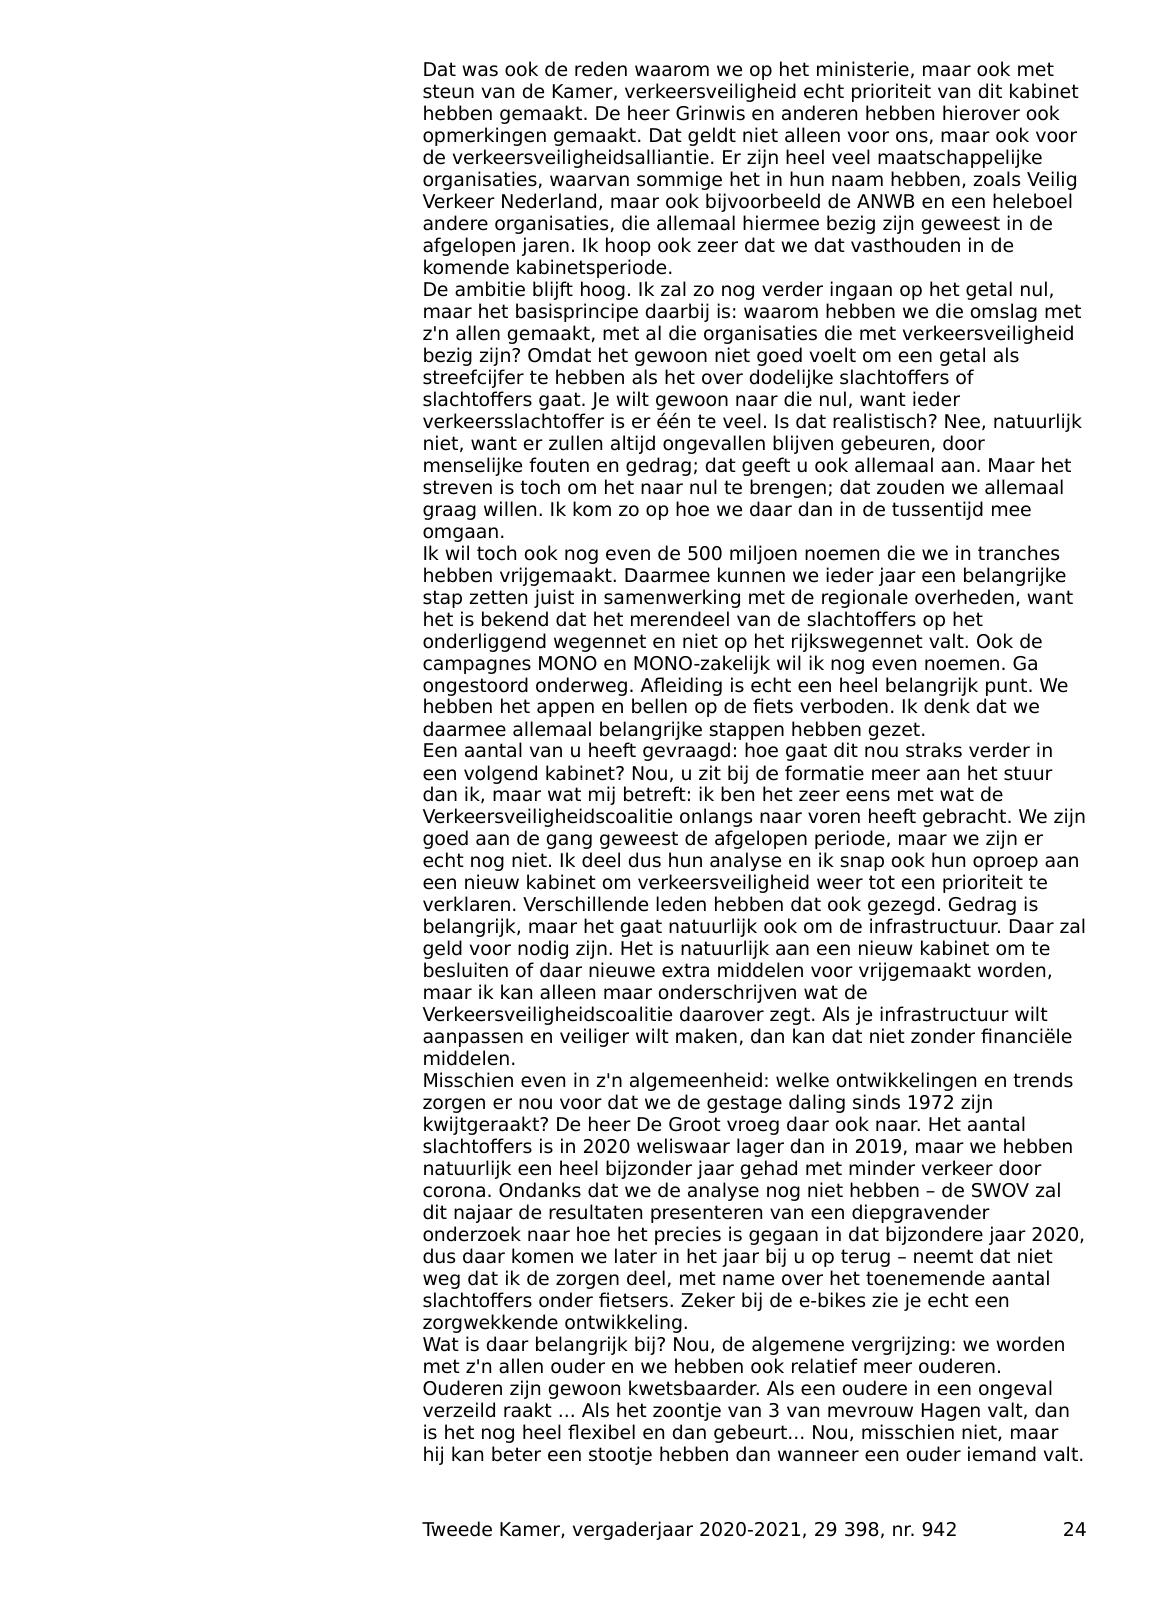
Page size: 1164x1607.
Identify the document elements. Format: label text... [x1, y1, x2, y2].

text Een aantal van u heeft gevraagd: hoe gaat dit nou straks verder in een volgend kabinet? Nou, u zit bij de formatie meer aan het stuur dan ik, maar wat mij betreft: ik ben het zeer eens met wat de Verkeersveiligheidscoalitie onlangs naar voren heeft gebracht. We zijn goed aan de gang geweest de afgelopen periode, maar we zijn er echt nog niet. Ik deel dus hun analyse en ik snap ook hun oproep aan een nieuw kabinet om verkeersveiligheid weer tot een prioriteit te verklaren. Verschillende leden hebben dat ook gezegd. Gedrag is belangrijk, maar het gaat natuurlijk ook om de infrastructuur. Daar zal geld voor nodig zijn. Het is natuurlijk aan een nieuw kabinet om te besluiten of daar nieuwe extra middelen voor vrijgemaakt worden, maar ik kan alleen maar onderschrijven wat de Verkeersveiligheidscoalitie daarover zegt. Als je infrastructuur wilt aanpassen en veiliger wilt maken, dan kan dat niet zonder financiële middelen. [422, 740, 1087, 1070]
text De ambitie blijft hoog. Ik zal zo nog verder ingaan op het getal nul, maar het basisprincipe daarbij is: waarom hebben we die omslag met z'n allen gemaakt, met al die organisaties die met verkeersveiligheid bezig zijn? Omdat het gewoon niet goed voelt om een getal als streefcijfer te hebben als het over dodelijke slachtoffers of slachtoffers gaat. Je wilt gewoon naar die nul, want ieder verkeersslachtoffer is er één te veel. Is dat realistisch? Nee, natuurlijk niet, want er zullen altijd ongevallen blijven gebeuren, door menselijke fouten en gedrag; dat geeft u ook allemaal aan. Maar het streven is toch om het naar nul te brengen; dat zouden we allemaal graag willen. Ik kom zo op hoe we daar dan in de tussentijd mee omgaan. [422, 279, 1087, 543]
text Dat was ook de reden waarom we op het ministerie, maar ook met steun van de Kamer, verkeersveiligheid echt prioriteit van dit kabinet hebben gemaakt. De heer Grinwis en anderen hebben hierover ook opmerkingen gemaakt. Dat geldt niet alleen voor ons, maar ook voor de verkeersveiligheidsalliantie. Er zijn heel veel maatschappelijke organisaties, waarvan sommige het in hun naam hebben, zoals Veilig Verkeer Nederland, maar ook bijvoorbeeld de ANWB en een heleboel andere organisaties, die allemaal hiermee bezig zijn geweest in de afgelopen jaren. Ik hoop ook zeer dat we dat vasthouden in de komende kabinetsperiode. [422, 59, 1087, 279]
text Wat is daar belangrijk bij? Nou, de algemene vergrijzing: we worden met z'n allen ouder en we hebben ook relatief meer ouderen. Ouderen zijn gewoon kwetsbaarder. Als een oudere in een ongeval verzeild raakt ... Als het zoontje van 3 van mevrouw Hagen valt, dan is het nog heel flexibel en dan gebeurt... Nou, misschien niet, maar hij kan beter een stootje hebben dan wanneer een ouder iemand valt. [422, 1334, 1087, 1466]
text Ik wil toch ook nog even de 500 miljoen noemen die we in tranches hebben vrijgemaakt. Daarmee kunnen we ieder jaar een belangrijke stap zetten juist in samenwerking met de regionale overheden, want het is bekend dat het merendeel van de slachtoffers op het onderliggend wegennet en niet op het rijkswegennet valt. Ook de campagnes MONO en MONO-zakelijk wil ik nog even noemen. Ga ongestoord onderweg. Afleiding is echt een heel belangrijk punt. We hebben het appen en bellen op de fiets verboden. Ik denk dat we daarmee allemaal belangrijke stappen hebben gezet. [422, 543, 1087, 740]
text Misschien even in z'n algemeenheid: welke ontwikkelingen en trends zorgen er nou voor dat we de gestage daling sinds 1972 zijn kwijtgeraakt? De heer De Groot vroeg daar ook naar. Het aantal slachtoffers is in 2020 weliswaar lager dan in 2019, maar we hebben natuurlijk een heel bijzonder jaar gehad met minder verkeer door corona. Ondanks dat we de analyse nog niet hebben – de SWOV zal dit najaar de resultaten presenteren van een diepgravender onderzoek naar hoe het precies is gegaan in dat bijzondere jaar 2020, dus daar komen we later in het jaar bij u op terug – neemt dat niet weg dat ik de zorgen deel, met name over het toenemende aantal slachtoffers onder fietsers. Zeker bij de e-bikes zie je echt een zorgwekkende ontwikkeling. [422, 1070, 1087, 1334]
